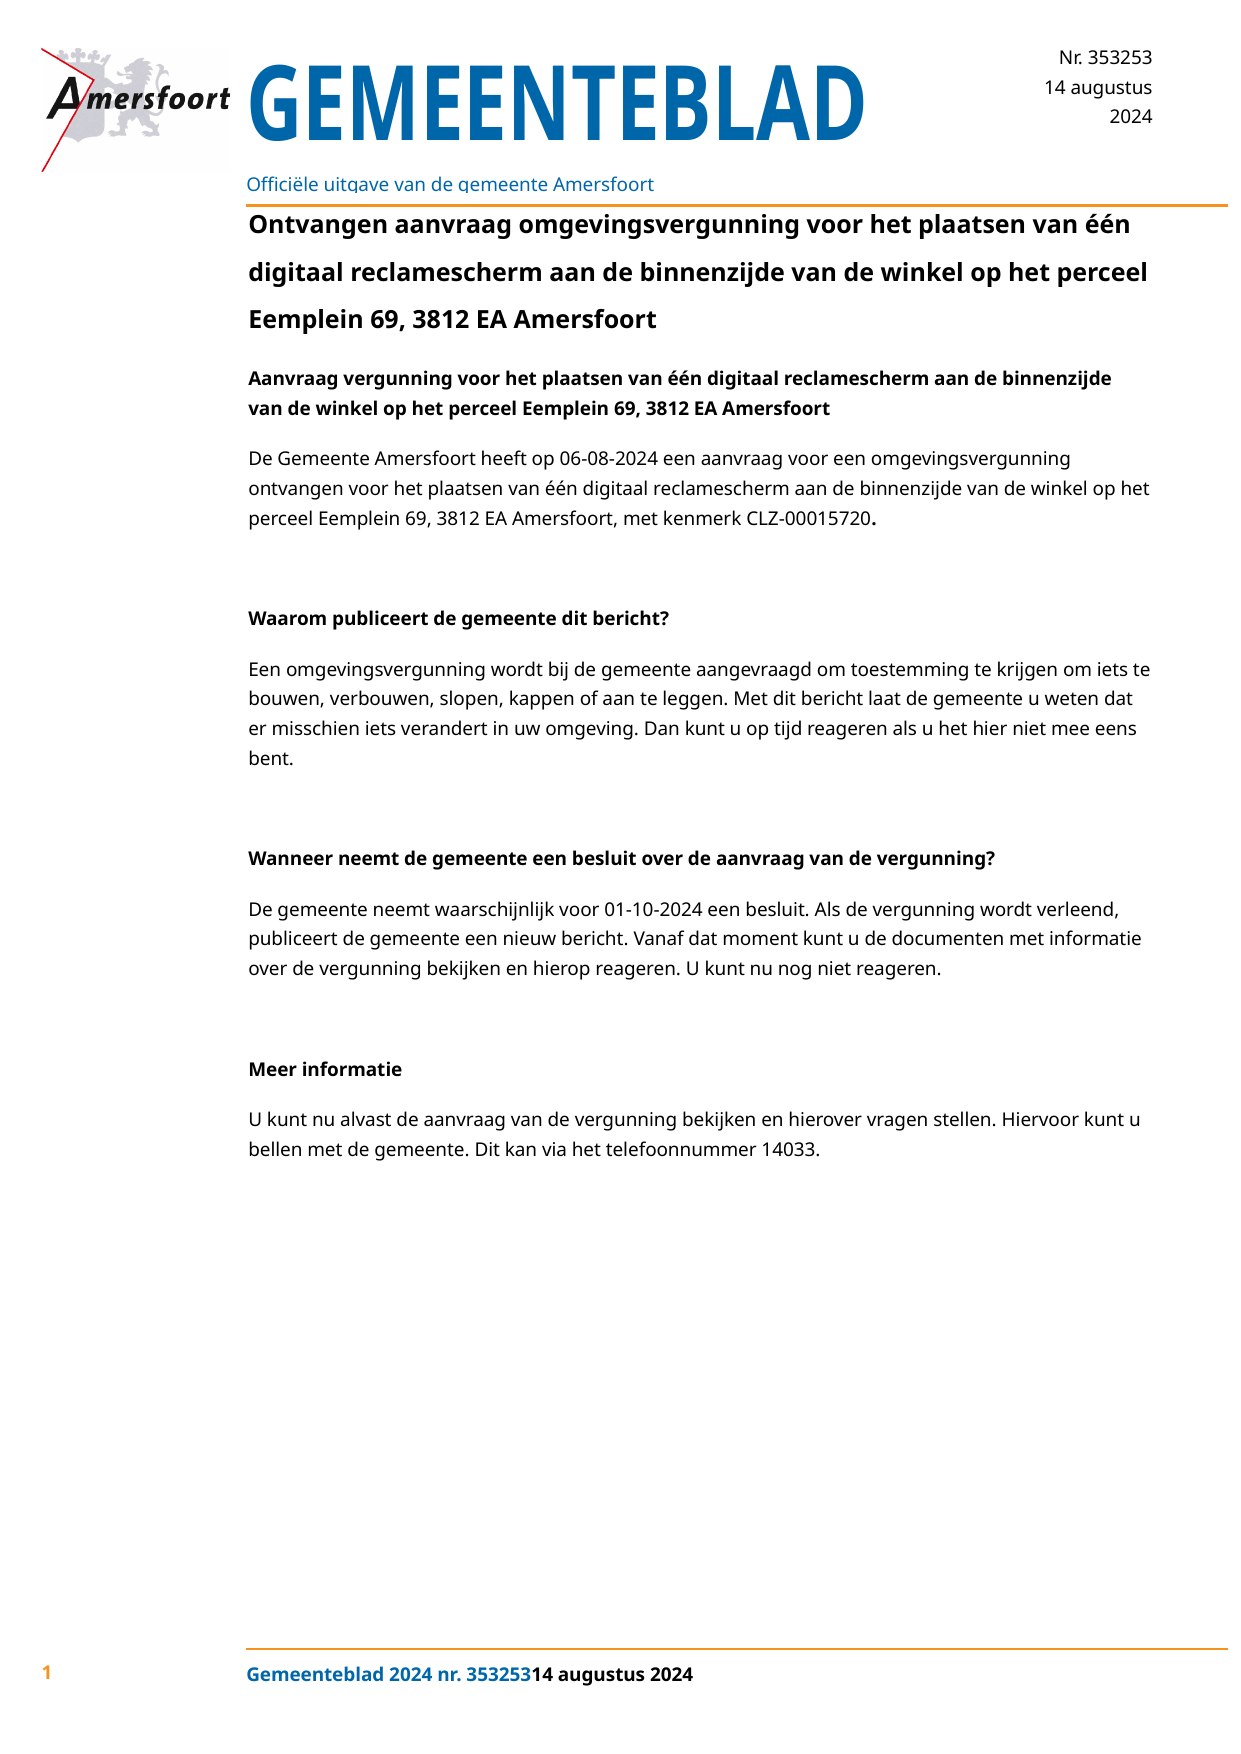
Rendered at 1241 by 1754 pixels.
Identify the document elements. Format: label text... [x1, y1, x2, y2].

text De gemeente neemt waarschijnlijk voor 01-10-2024 een besluit. Als de vergunning wordt verleend, publiceert de gemeente een nieuw bericht. Vanaf dat moment kunt u de documenten met informatie over de vergunning bekijken en hierop reageren. U kunt nu nog niet reageren. [248, 896, 1152, 981]
text De Gemeente Amersfoort heeft op 06-08-2024 een aanvraag voor een omgevingsvergunning ontvangen voor het plaatsen van één digitaal reclamescherm aan de binnenzijde van de winkel op het perceel Eemplein 69, 3812 EA Amersfoort, met kenmerk CLZ-00015720. [248, 446, 1152, 530]
text U kunt nu alvast de aanvraag van de vergunning bekijken en hierover vragen stellen. Hiervoor kunt u bellen met de gemeente. Dit kan via het telefoonnummer 14033. [248, 1106, 1152, 1162]
text Meer informatie [248, 1056, 1152, 1082]
picture [41, 47, 231, 172]
text Wanneer neemt de gemeente een besluit over de aanvraag van de vergunning? [248, 846, 1152, 871]
text Een omgevingsvergunning wordt bij de gemeente aangevraagd om toestemming te krijgen om iets te bouwen, verbouwen, slopen, kappen of aan te leggen. Met dit bericht laat de gemeente u weten dat er misschien iets verandert in uw omgeving. Dan kunt u op tijd reageren als u het hier niet mee eens bent. [248, 656, 1152, 770]
text Aanvraag vergunning voor het plaatsen van één digitaal reclamescherm aan de binnenzijde van de winkel op het perceel Eemplein 69, 3812 EA Amersfoort [248, 366, 1152, 421]
text Waarom publiceert de gemeente dit bericht? [248, 606, 1152, 631]
text Ontvangen aanvraag omgevingsvergunning voor het plaatsen van één digitaal reclamescherm aan de binnenzijde van de winkel op het perceel Eemplein 69, 3812 EA Amersfoort [248, 207, 1152, 336]
